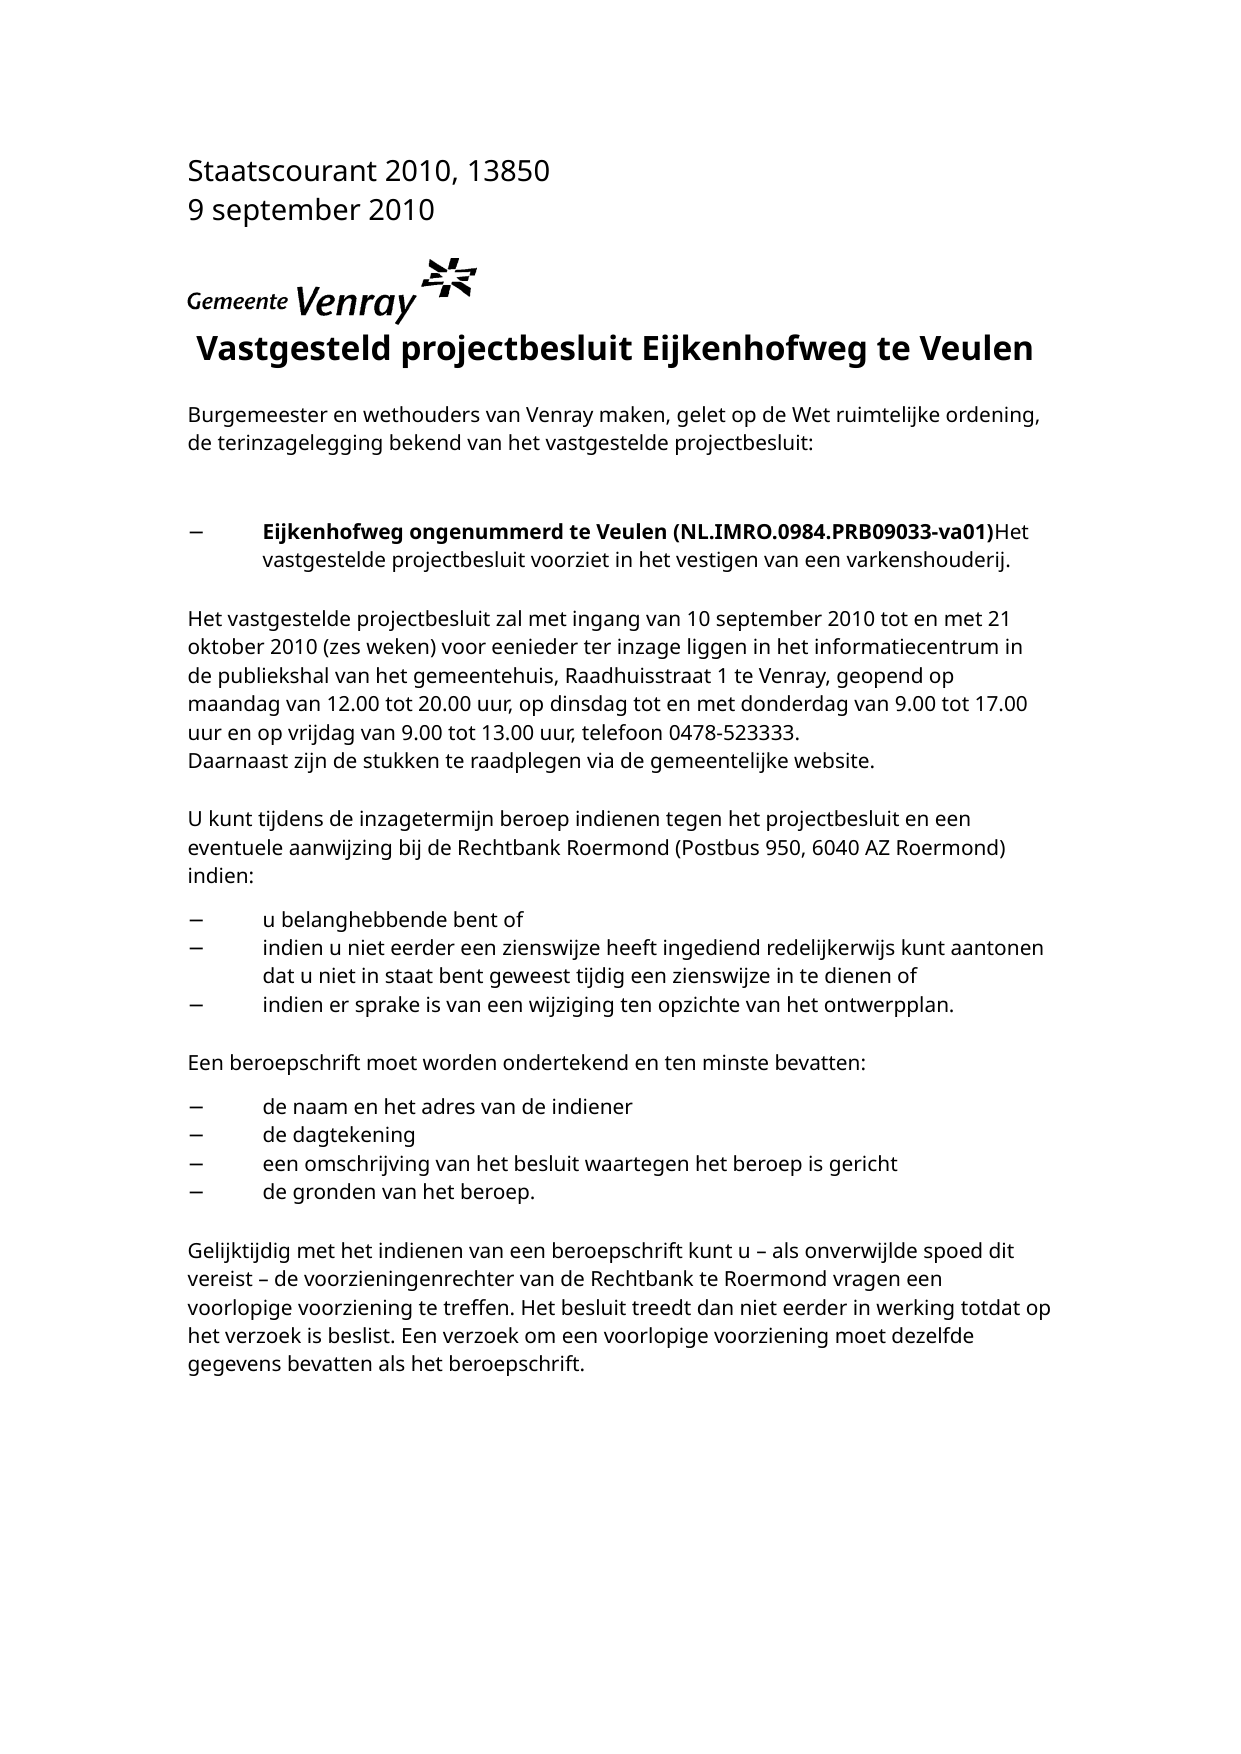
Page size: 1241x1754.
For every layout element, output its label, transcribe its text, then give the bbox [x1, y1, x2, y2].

list de dagtekening [187, 1120, 1053, 1149]
text Burgemeester en wethouders van Venray maken, gelet op de Wet ruimtelijke ordening, de terinzagelegging bekend van het vastgestelde projectbesluit: [187, 400, 1053, 457]
text Gelijktijdig met het indienen van een beroepschrift kunt u – als onverwijlde spoed dit vereist – de voorzieningenrechter van de Rechtbank te Roermond vragen een voorlopige voorziening te treffen. Het besluit treedt dan niet eerder in werking totdat op het verzoek is beslist. Een verzoek om een voorlopige voorziening moet dezelfde gegevens bevatten als het beroepschrift. [187, 1236, 1053, 1378]
text Staatscourant 2010, 13850 [187, 150, 1053, 190]
text 9 september 2010 [187, 190, 1053, 229]
list Eijkenhofweg ongenummerd te Veulen (NL.IMRO.0984.PRB09033-va01)Het vastgestelde projectbesluit voorziet in het vestigen van een varkenshouderij. [187, 517, 1053, 574]
list de naam en het adres van de indiener [187, 1092, 1053, 1120]
picture [187, 258, 477, 325]
list de gronden van het beroep. [187, 1177, 1053, 1206]
text U kunt tijdens de inzagetermijn beroep indienen tegen het projectbesluit en een eventuele aanwijzing bij de Rechtbank Roermond (Postbus 950, 6040 AZ Roermond) indien: [187, 804, 1053, 890]
list indien u niet eerder een zienswijze heeft ingediend redelijkerwijs kunt aantonen dat u niet in staat bent geweest tijdig een zienswijze in te dienen of [187, 933, 1053, 990]
subtitle Vastgesteld projectbesluit Eijkenhofweg te Veulen [187, 271, 1053, 370]
list een omschrijving van het besluit waartegen het beroep is gericht [187, 1149, 1053, 1177]
list u belanghebbende bent of [187, 905, 1053, 933]
text Daarnaast zijn de stukken te raadplegen via de gemeentelijke website. [187, 746, 1053, 774]
text Het vastgestelde projectbesluit zal met ingang van 10 september 2010 tot en met 21 oktober 2010 (zes weken) voor eenieder ter inzage liggen in het informatiecentrum in de publiekshal van het gemeentehuis, Raadhuisstraat 1 te Venray, geopend op maandag van 12.00 tot 20.00 uur, op dinsdag tot en met donderdag van 9.00 tot 17.00 uur en op vrijdag van 9.00 tot 13.00 uur, telefoon 0478-523333. [187, 604, 1053, 746]
text Een beroepschrift moet worden ondertekend en ten minste bevatten: [187, 1048, 1053, 1077]
list indien er sprake is van een wijziging ten opzichte van het ontwerpplan. [187, 990, 1053, 1018]
